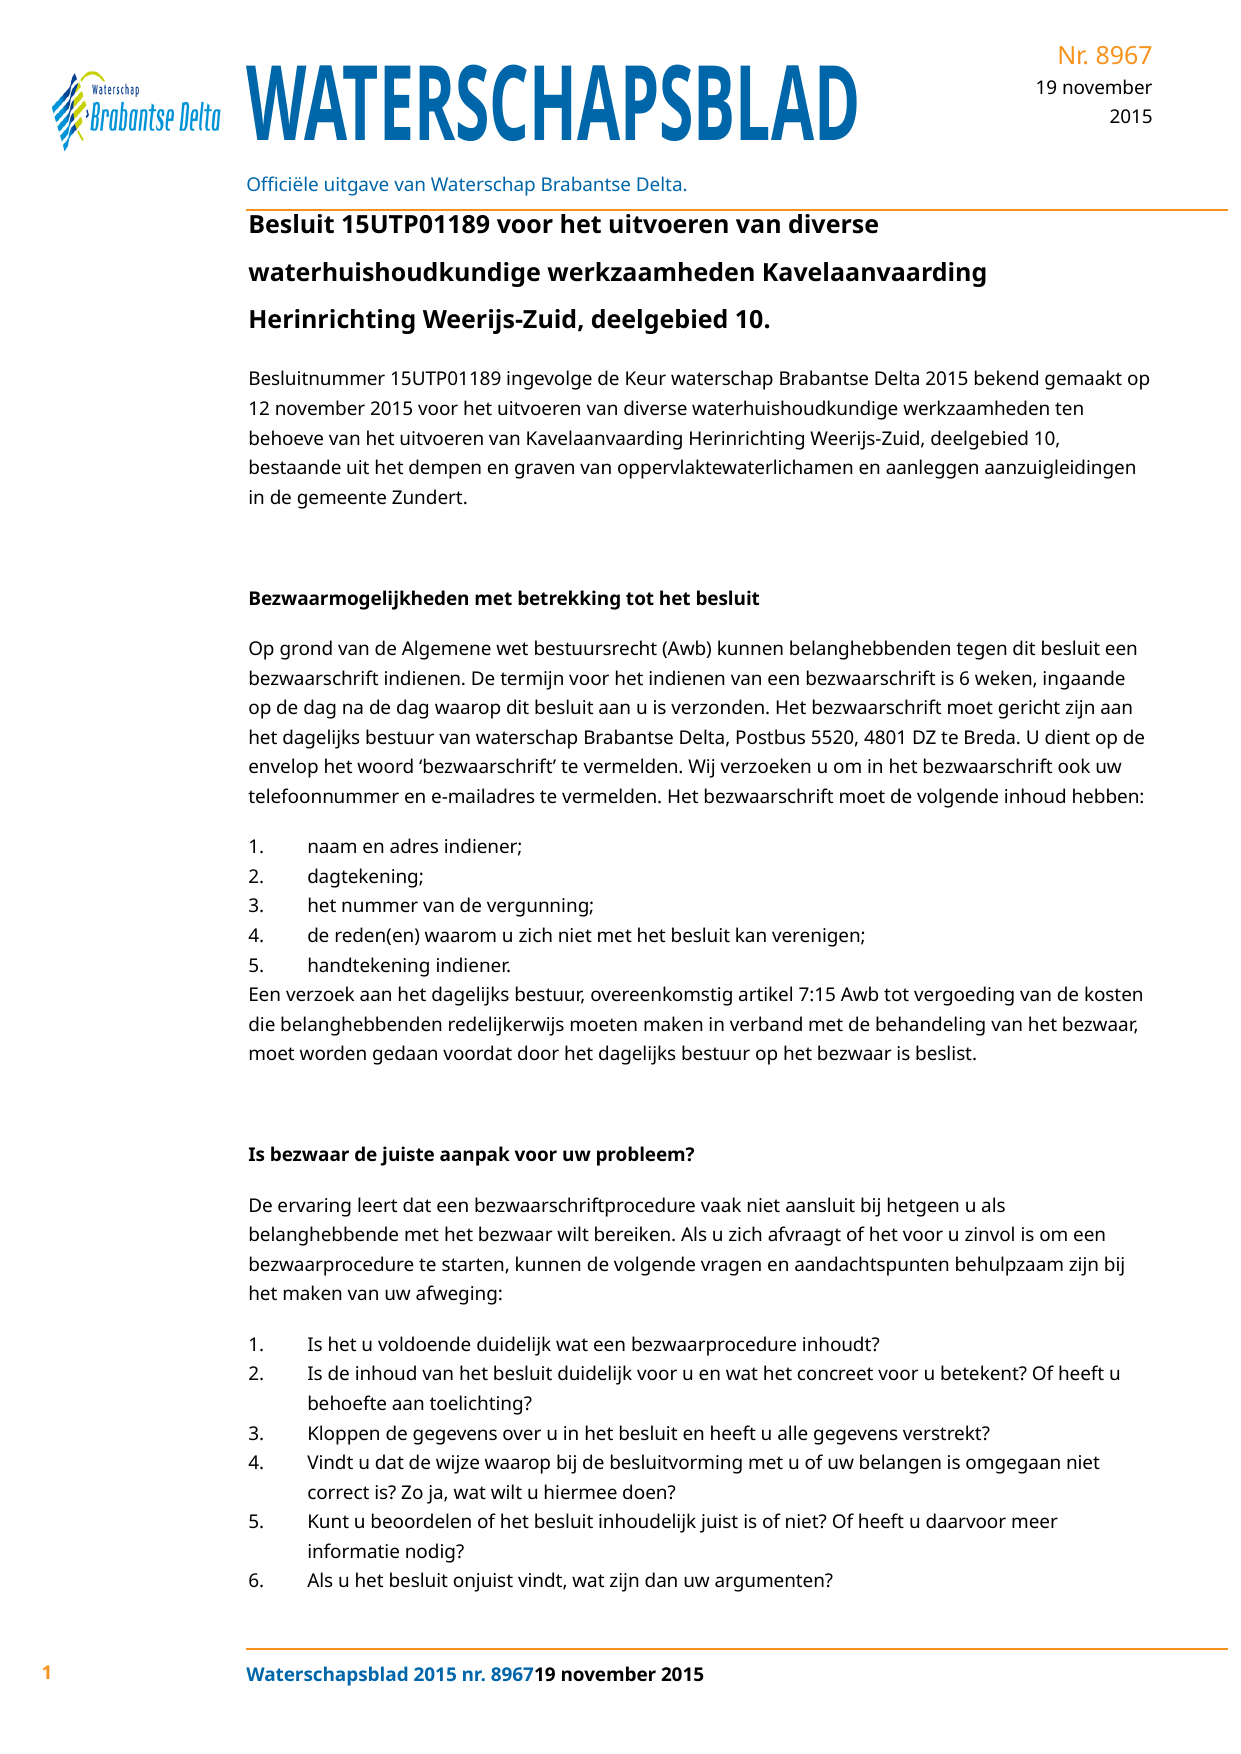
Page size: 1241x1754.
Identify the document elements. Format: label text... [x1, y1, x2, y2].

picture [41, 47, 231, 172]
text Een verzoek aan het dagelijks bestuur, overeenkomstig artikel 7:15 Awb tot vergoeding van de kosten die belanghebbenden redelijkerwijs moeten maken in verband met de behandeling van het bezwaar, moet worden gedaan voordat door het dagelijks bestuur op het bezwaar is beslist. [248, 981, 1152, 1066]
list Kloppen de gegevens over u in het besluit en heeft u alle gegevens verstrekt? [248, 1420, 1152, 1445]
list naam en adres indiener; [248, 833, 1152, 859]
list handtekening indiener. [248, 952, 1152, 977]
text Besluit 15UTP01189 voor het uitvoeren van diverse waterhuishoudkundige werkzaamheden Kavelaanvaarding Herinrichting Weerijs-Zuid, deelgebied 10. [248, 211, 1152, 336]
text Is bezwaar de juiste aanpak voor uw probleem? [248, 1141, 1152, 1167]
list dagtekening; [248, 863, 1152, 889]
list Kunt u beoordelen of het besluit inhoudelijk juist is of niet? Of heeft u daarvoor meer informatie nodig? [248, 1508, 1152, 1564]
list Vindt u dat de wijze waarop bij de besluitvorming met u of uw belangen is omgegaan niet correct is? Zo ja, wat wilt u hiermee doen? [248, 1449, 1152, 1504]
text Besluitnummer 15UTP01189 ingevolge de Keur waterschap Brabantse Delta 2015 bekend gemaakt op 12 november 2015 voor het uitvoeren van diverse waterhuishoudkundige werkzaamheden ten behoeve van het uitvoeren van Kavelaanvaarding Herinrichting Weerijs-Zuid, deelgebied 10, bestaande uit het dempen en graven van oppervlaktewaterlichamen en aanleggen aanzuigleidingen in de gemeente Zundert. [248, 366, 1152, 509]
list Is de inhoud van het besluit duidelijk voor u en wat het concreet voor u betekent? Of heeft u behoefte aan toelichting? [248, 1361, 1152, 1416]
text De ervaring leert dat een bezwaarschriftprocedure vaak niet aansluit bij hetgeen u als belanghebbende met het bezwaar wilt bereiken. Als u zich afvraagt of het voor u zinvol is om een bezwaarprocedure te starten, kunnen de volgende vragen en aandachtspunten behulpzaam zijn bij het maken van uw afweging: [248, 1192, 1152, 1306]
list de reden(en) waarom u zich niet met het besluit kan verenigen; [248, 922, 1152, 948]
text Bezwaarmogelijkheden met betrekking tot het besluit [248, 585, 1152, 610]
list Als u het besluit onjuist vindt, wat zijn dan uw argumenten? [248, 1568, 1152, 1593]
list het nummer van de vergunning; [248, 893, 1152, 918]
text Op grond van de Algemene wet bestuursrecht (Awb) kunnen belanghebbenden tegen dit besluit een bezwaarschrift indienen. De termijn voor het indienen van een bezwaarschrift is 6 weken, ingaande op de dag na de dag waarop dit besluit aan u is verzonden. Het bezwaarschrift moet gericht zijn aan het dagelijks bestuur van waterschap Brabantse Delta, Postbus 5520, 4801 DZ te Breda. U dient op de envelop het woord ‘bezwaarschrift’ te vermelden. Wij verzoeken u om in het bezwaarschrift ook uw telefoonnummer en e‑mailadres te vermelden. Het bezwaarschrift moet de volgende inhoud hebben: [248, 635, 1152, 809]
list Is het u voldoende duidelijk wat een bezwaarprocedure inhoudt? [248, 1331, 1152, 1357]
